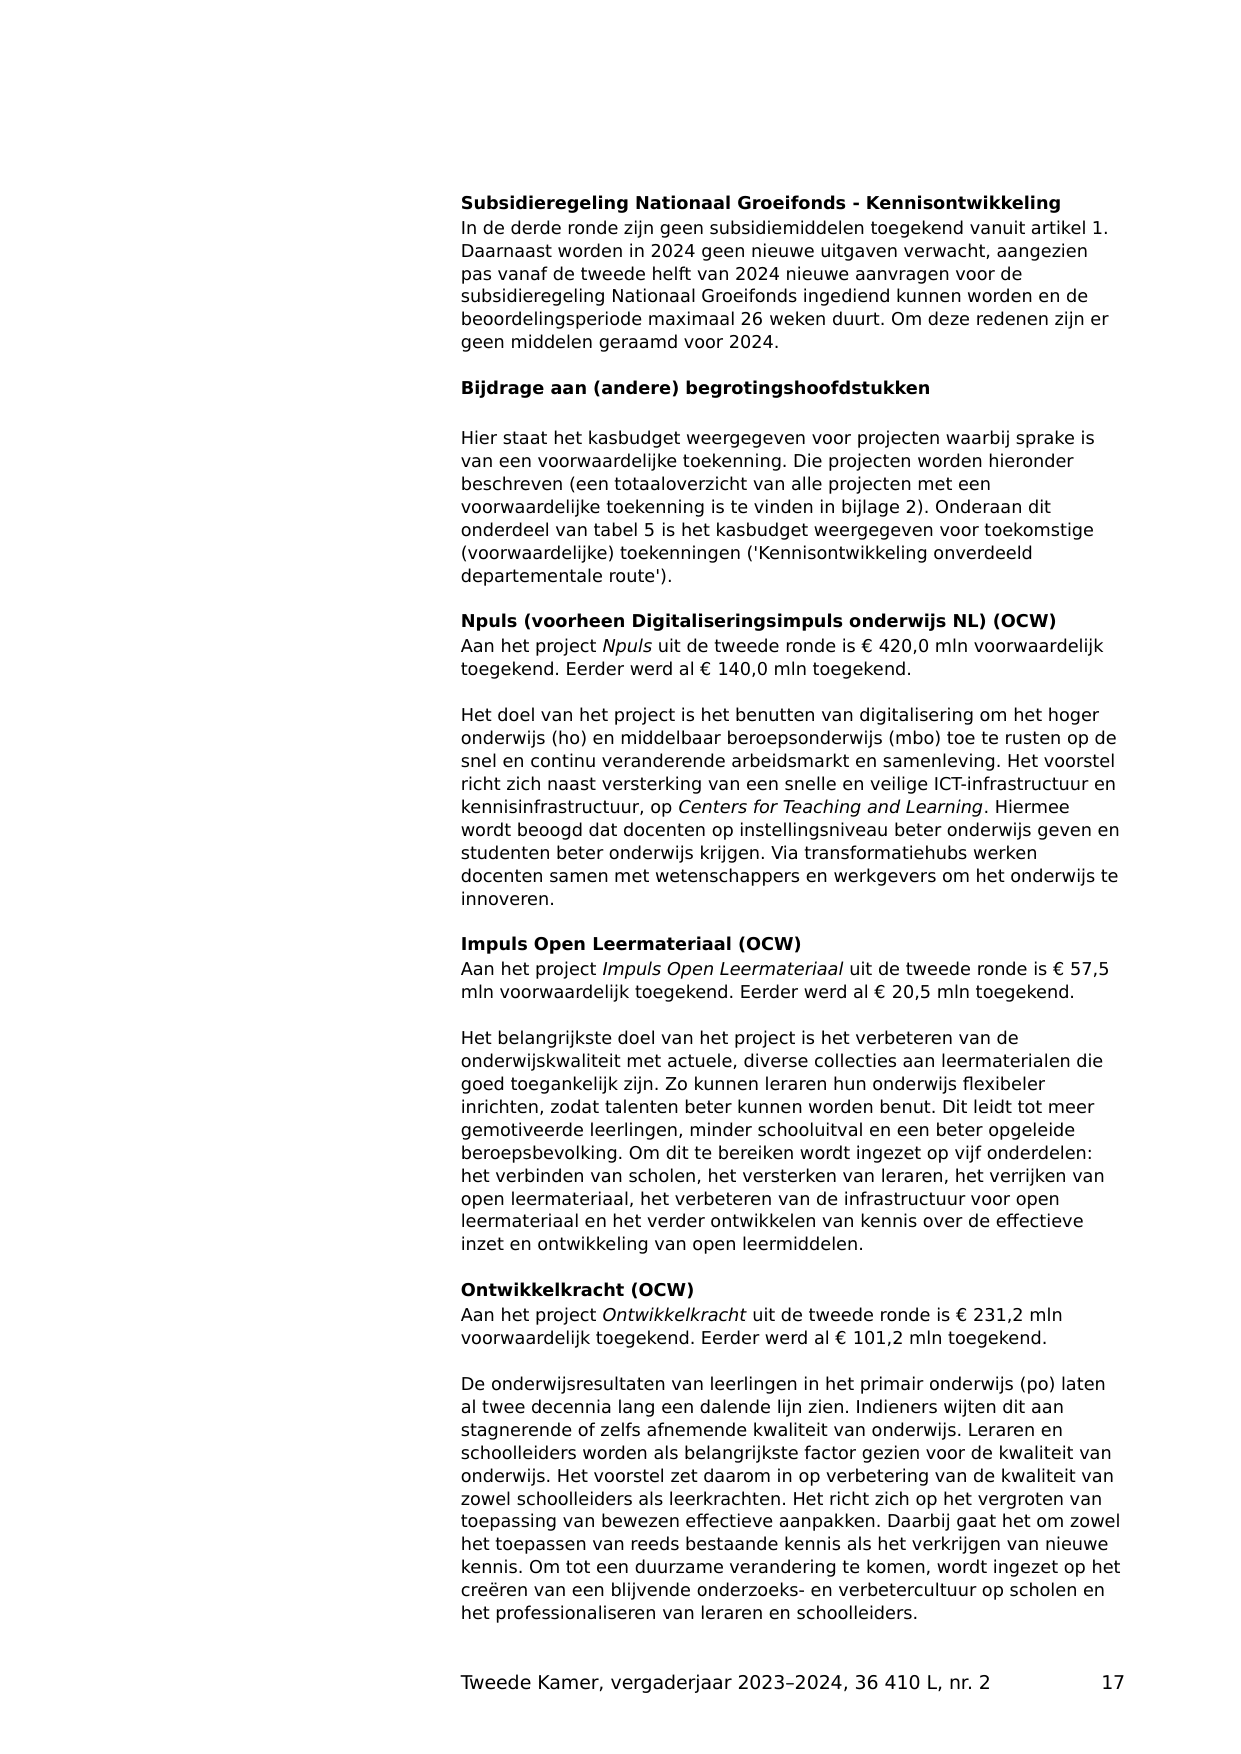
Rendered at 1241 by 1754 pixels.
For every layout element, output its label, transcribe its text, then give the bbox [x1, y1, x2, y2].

text Ontwikkelkracht (OCW) [461, 1278, 1125, 1301]
text Het belangrijkste doel van het project is het verbeteren van de onderwijskwaliteit met actuele, diverse collecties aan leermaterialen die goed toegankelijk zijn. Zo kunnen leraren hun onderwijs flexibeler inrichten, zodat talenten beter kunnen worden benut. Dit leidt tot meer gemotiveerde leerlingen, minder schooluitval en een beter opgeleide beroepsbevolking. Om dit te bereiken wordt ingezet op vijf onderdelen: het verbinden van scholen, het versterken van leraren, het verrijken van open leermateriaal, het verbeteren van de infrastructuur voor open leermateriaal en het verder ontwikkelen van kennis over de effectieve inzet en ontwikkeling van open leermiddelen. [461, 1026, 1125, 1255]
text De onderwijsresultaten van leerlingen in het primair onderwijs (po) laten al twee decennia lang een dalende lijn zien. Indieners wijten dit aan stagnerende of zelfs afnemende kwaliteit van onderwijs. Leraren en schoolleiders worden als belangrijkste factor gezien voor de kwaliteit van onderwijs. Het voorstel zet daarom in op verbetering van de kwaliteit van zowel schoolleiders als leerkrachten. Het richt zich op het vergroten van toepassing van bewezen effectieve aanpakken. Daarbij gaat het om zowel het toepassen van reeds bestaande kennis als het verkrijgen van nieuwe kennis. Om tot een duurzame verandering te komen, wordt ingezet op het creëren van een blijvende onderzoeks- en verbetercultuur op scholen en het professionaliseren van leraren en schoolleiders. [461, 1372, 1125, 1624]
text Aan het project Npuls uit de tweede ronde is € 420,0 mln voorwaardelijk toegekend. Eerder werd al € 140,0 mln toegekend. [461, 634, 1125, 680]
text Subsidieregeling Nationaal Groeifonds - Kennisontwikkeling [461, 191, 1125, 214]
text Het doel van het project is het benutten van digitalisering om het hoger onderwijs (ho) en middelbaar beroepsonderwijs (mbo) toe te rusten op de snel en continu veranderende arbeidsmarkt en samenleving. Het voorstel richt zich naast versterking van een snelle en veilige ICT-infrastructuur en kennisinfrastructuur, op Centers for Teaching and Learning. Hiermee wordt beoogd dat docenten op instellingsniveau beter onderwijs geven en studenten beter onderwijs krijgen. Via transformatiehubs werken docenten samen met wetenschappers en werkgevers om het onderwijs te innoveren. [461, 703, 1125, 909]
text Npuls (voorheen Digitaliseringsimpuls onderwijs NL) (OCW) [461, 609, 1125, 632]
text Impuls Open Leermateriaal (OCW) [461, 932, 1125, 955]
text Aan het project Impuls Open Leermateriaal uit de tweede ronde is € 57,5 mln voorwaardelijk toegekend. Eerder werd al € 20,5 mln toegekend. [461, 957, 1125, 1003]
text In de derde ronde zijn geen subsidiemiddelen toegekend vanuit artikel 1. Daarnaast worden in 2024 geen nieuwe uitgaven verwacht, aangezien pas vanaf de tweede helft van 2024 nieuwe aanvragen voor de subsidieregeling Nationaal Groeifonds ingediend kunnen worden en de beoordelingsperiode maximaal 26 weken duurt. Om deze redenen zijn er geen middelen geraamd voor 2024. [461, 216, 1125, 353]
text Hier staat het kasbudget weergegeven voor projecten waarbij sprake is van een voorwaardelijke toekenning. Die projecten worden hieronder beschreven (een totaaloverzicht van alle projecten met een voorwaardelijke toekenning is te vinden in bijlage 2). Onderaan dit onderdeel van tabel 5 is het kasbudget weergegeven voor toekomstige (voorwaardelijke) toekenningen ('Kennisontwikkeling onverdeeld departementale route'). [461, 426, 1125, 587]
text Bijdrage aan (andere) begrotingshoofdstukken [461, 376, 1125, 399]
text Aan het project Ontwikkelkracht uit de tweede ronde is € 231,2 mln voorwaardelijk toegekend. Eerder werd al € 101,2 mln toegekend. [461, 1303, 1125, 1349]
